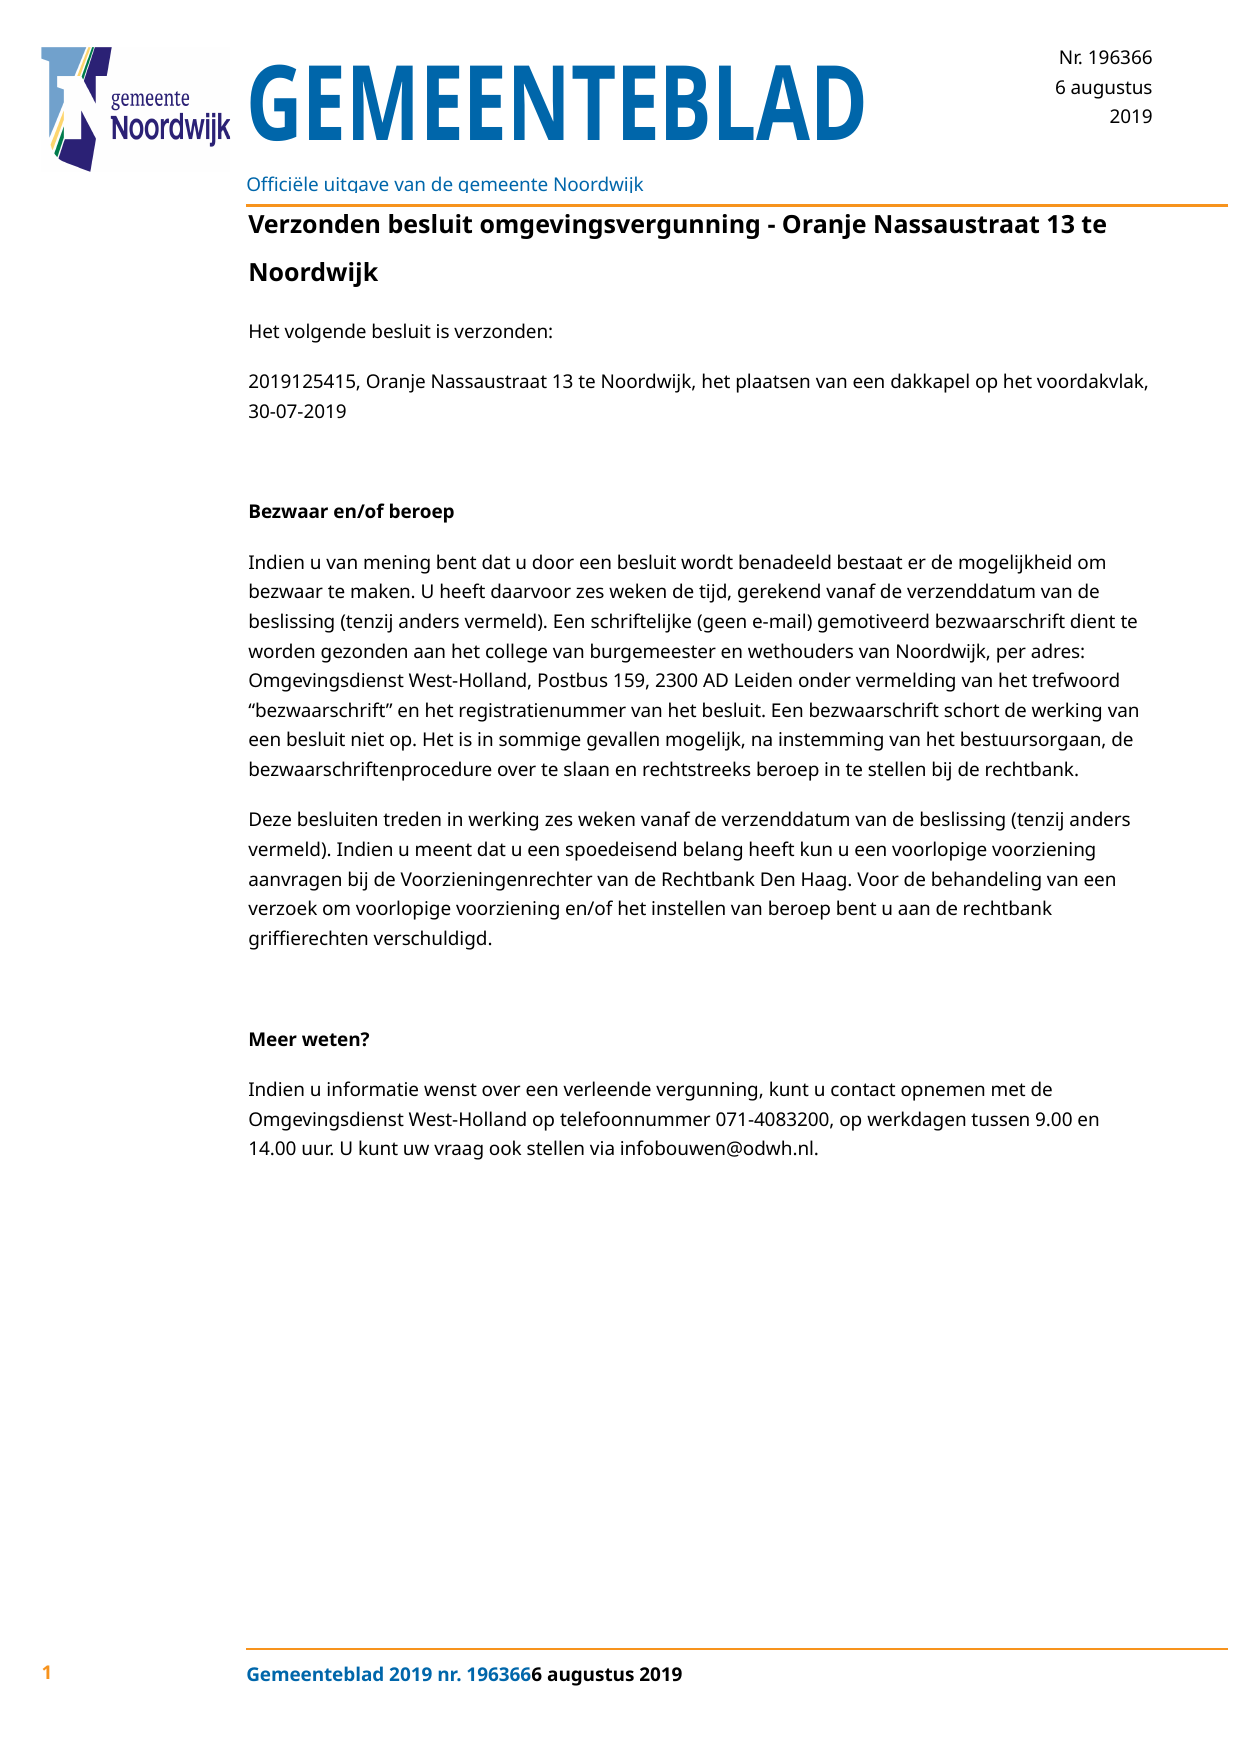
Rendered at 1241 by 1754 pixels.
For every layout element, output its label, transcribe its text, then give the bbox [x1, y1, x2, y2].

text Deze besluiten treden in werking zes weken vanaf de verzenddatum van de beslissing (tenzij anders vermeld). Indien u meent dat u een spoedeisend belang heeft kun u een voorlopige voorziening aanvragen bij de Voorzieningenrechter van de Rechtbank Den Haag. Voor de behandeling van een verzoek om voorlopige voorziening en/of het instellen van beroep bent u aan de rechtbank griffierechten verschuldigd. [248, 807, 1152, 951]
text Het volgende besluit is verzonden: [248, 318, 1152, 344]
text Verzonden besluit omgevingsvergunning - Oranje Nassaustraat 13 te Noordwijk [248, 207, 1152, 288]
picture [41, 47, 231, 172]
text Bezwaar en/of beroep [248, 499, 1152, 524]
text Meer weten? [248, 1026, 1152, 1052]
text Indien u informatie wenst over een verleende vergunning, kunt u contact opnemen met de Omgevingsdienst West-Holland op telefoonnummer 071-4083200, op werkdagen tussen 9.00 en 14.00 uur. U kunt uw vraag ook stellen via infobouwen@odwh.nl. [248, 1076, 1152, 1161]
text 2019125415, Oranje Nassaustraat 13 te Noordwijk, het plaatsen van een dakkapel op het voordakvlak, 30-07-2019 [248, 368, 1152, 424]
text Indien u van mening bent dat u door een besluit wordt benadeeld bestaat er de mogelijkheid om bezwaar te maken. U heeft daarvoor zes weken de tijd, gerekend vanaf de verzenddatum van de beslissing (tenzij anders vermeld). Een schriftelijke (geen e-mail) gemotiveerd bezwaarschrift dient te worden gezonden aan het college van burgemeester en wethouders van Noordwijk, per adres: Omgevingsdienst West-Holland, Postbus 159, 2300 AD Leiden onder vermelding van het trefwoord “bezwaarschrift” en het registratienummer van het besluit. Een bezwaarschrift schort de werking van een besluit niet op. Het is in sommige gevallen mogelijk, na instemming van het bestuursorgaan, de bezwaarschriftenprocedure over te slaan en rechtstreeks beroep in te stellen bij de rechtbank. [248, 549, 1152, 782]
